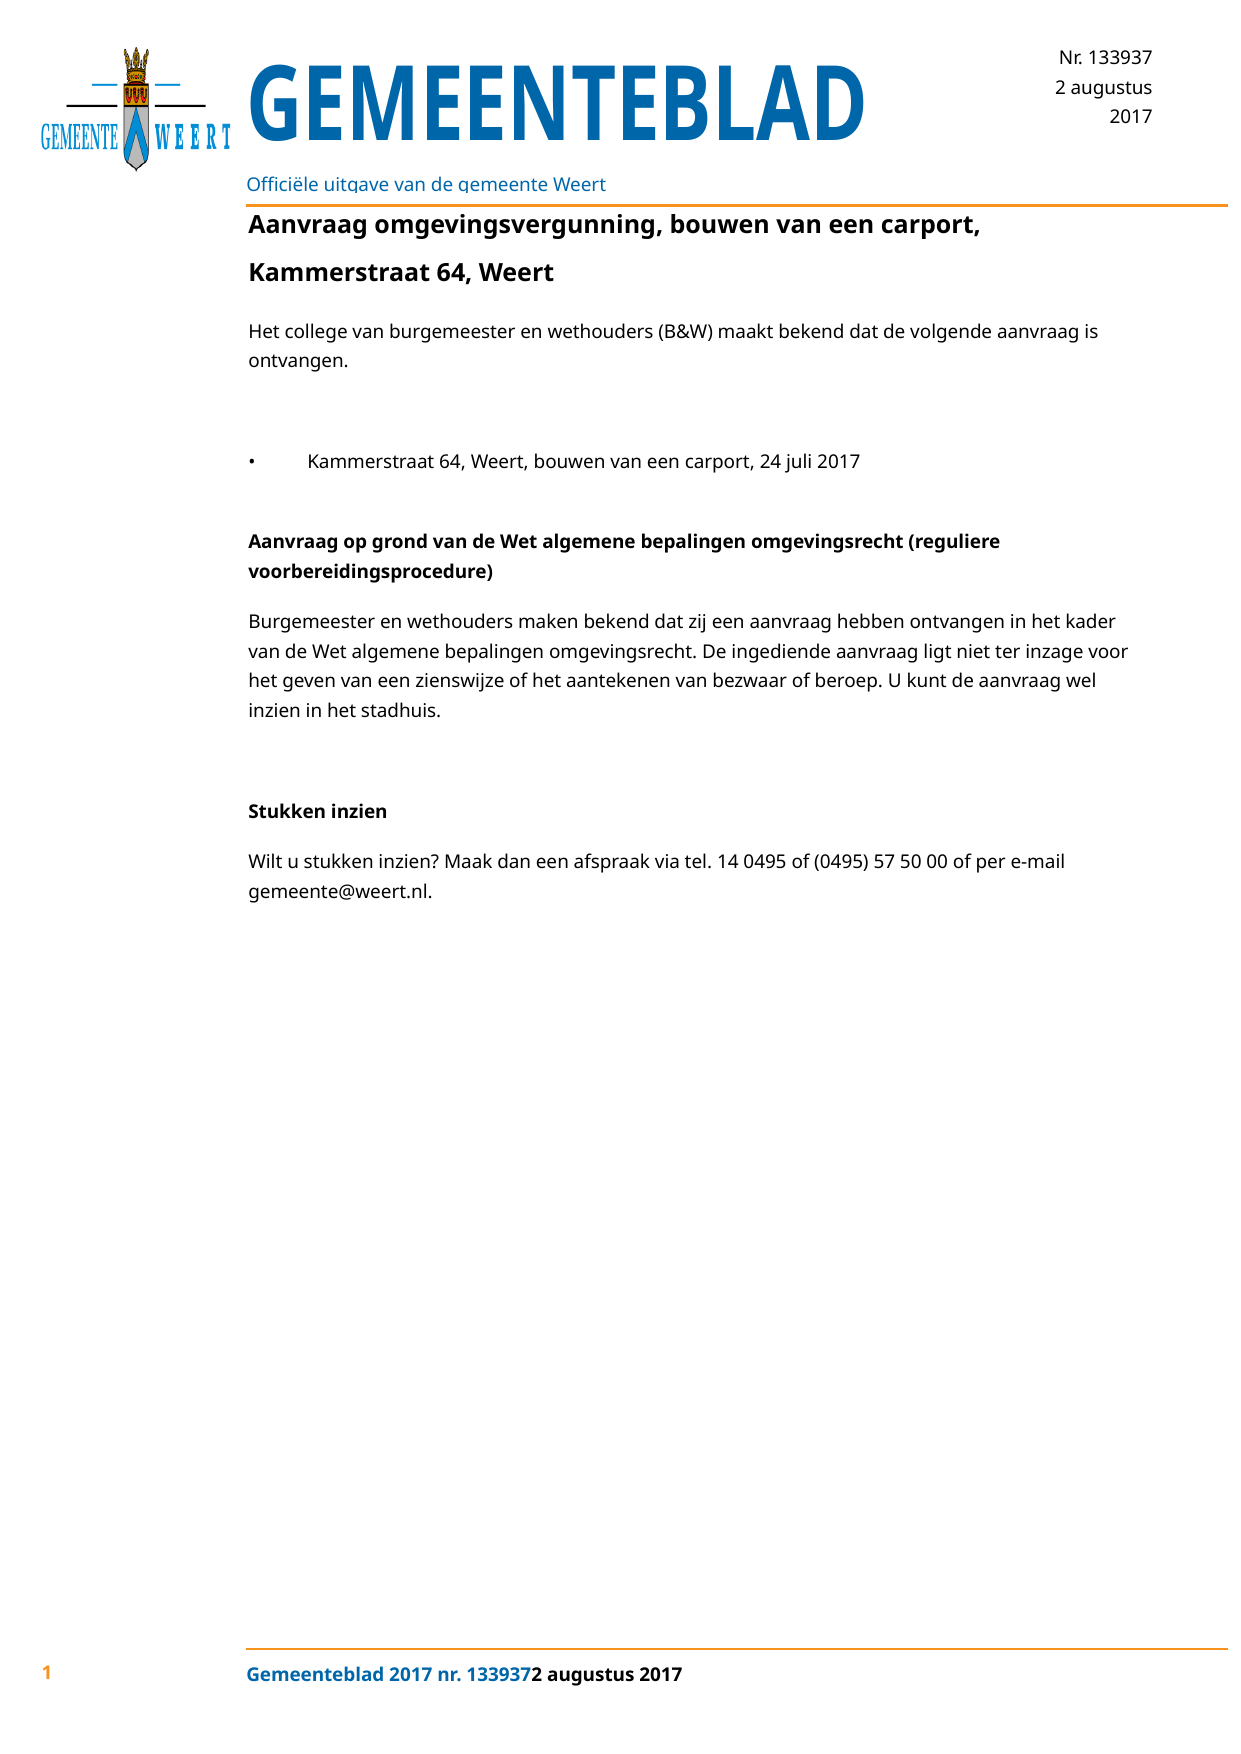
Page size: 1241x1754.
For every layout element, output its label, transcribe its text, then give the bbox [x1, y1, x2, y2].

text Wilt u stukken inzien? Maak dan een afspraak via tel. 14 0495 of (0495) 57 50 00 of per e-mail gemeente@weert.nl. [248, 848, 1152, 904]
text Aanvraag op grond van de Wet algemene bepalingen omgevingsrecht (reguliere voorbereidingsprocedure) [248, 528, 1152, 584]
picture [41, 47, 231, 172]
text Aanvraag omgevingsvergunning, bouwen van een carport, Kammerstraat 64, Weert [248, 207, 1152, 288]
text Burgemeester en wethouders maken bekend dat zij een aanvraag hebben ontvangen in het kader van de Wet algemene bepalingen omgevingsrecht. De ingediende aanvraag ligt niet ter inzage voor het geven van een zienswijze of het aantekenen van bezwaar of beroep. U kunt de aanvraag wel inzien in het stadhuis. [248, 608, 1152, 723]
text Stukken inzien [248, 798, 1152, 824]
text Het college van burgemeester en wethouders (B&W) maakt bekend dat de volgende aanvraag is ontvangen. [248, 318, 1152, 373]
list Kammerstraat 64, Weert, bouwen van een carport, 24 juli 2017 [248, 448, 1152, 474]
